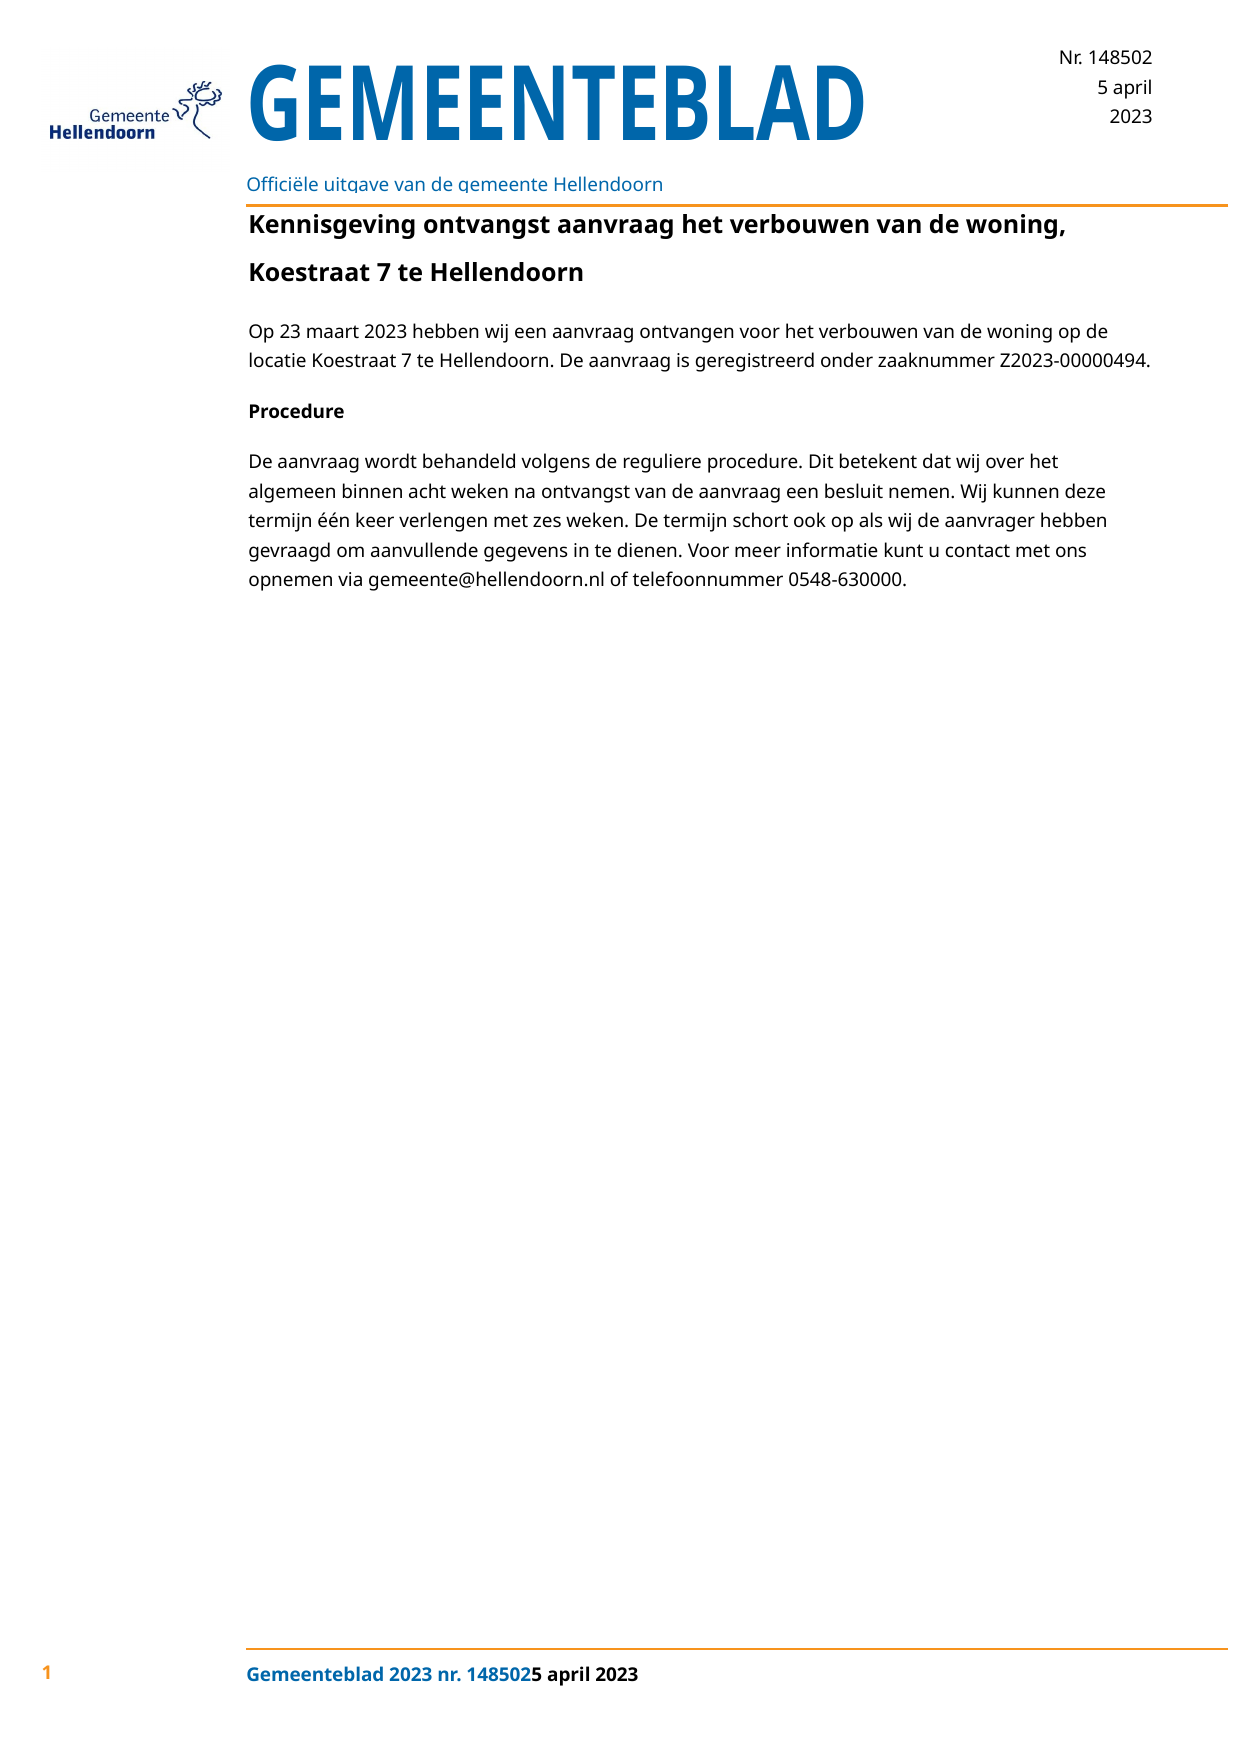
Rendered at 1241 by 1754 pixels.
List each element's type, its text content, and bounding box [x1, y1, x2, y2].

text Procedure [248, 398, 1152, 424]
text Kennisgeving ontvangst aanvraag het verbouwen van de woning, Koestraat 7 te Hellendoorn [248, 207, 1152, 288]
text Op 23 maart 2023 hebben wij een aanvraag ontvangen voor het verbouwen van de woning op de locatie Koestraat 7 te Hellendoorn. De aanvraag is geregistreerd onder zaaknummer Z2023-00000494. [248, 318, 1152, 373]
picture [41, 47, 231, 172]
text De aanvraag wordt behandeld volgens de reguliere procedure. Dit betekent dat wij over het algemeen binnen acht weken na ontvangst van de aanvraag een besluit nemen. Wij kunnen deze termijn één keer verlengen met zes weken. De termijn schort ook op als wij de aanvrager hebben gevraagd om aanvullende gegevens in te dienen. Voor meer informatie kunt u contact met ons opnemen via gemeente@hellendoorn.nl of telefoonnummer 0548-630000. [248, 448, 1152, 592]
